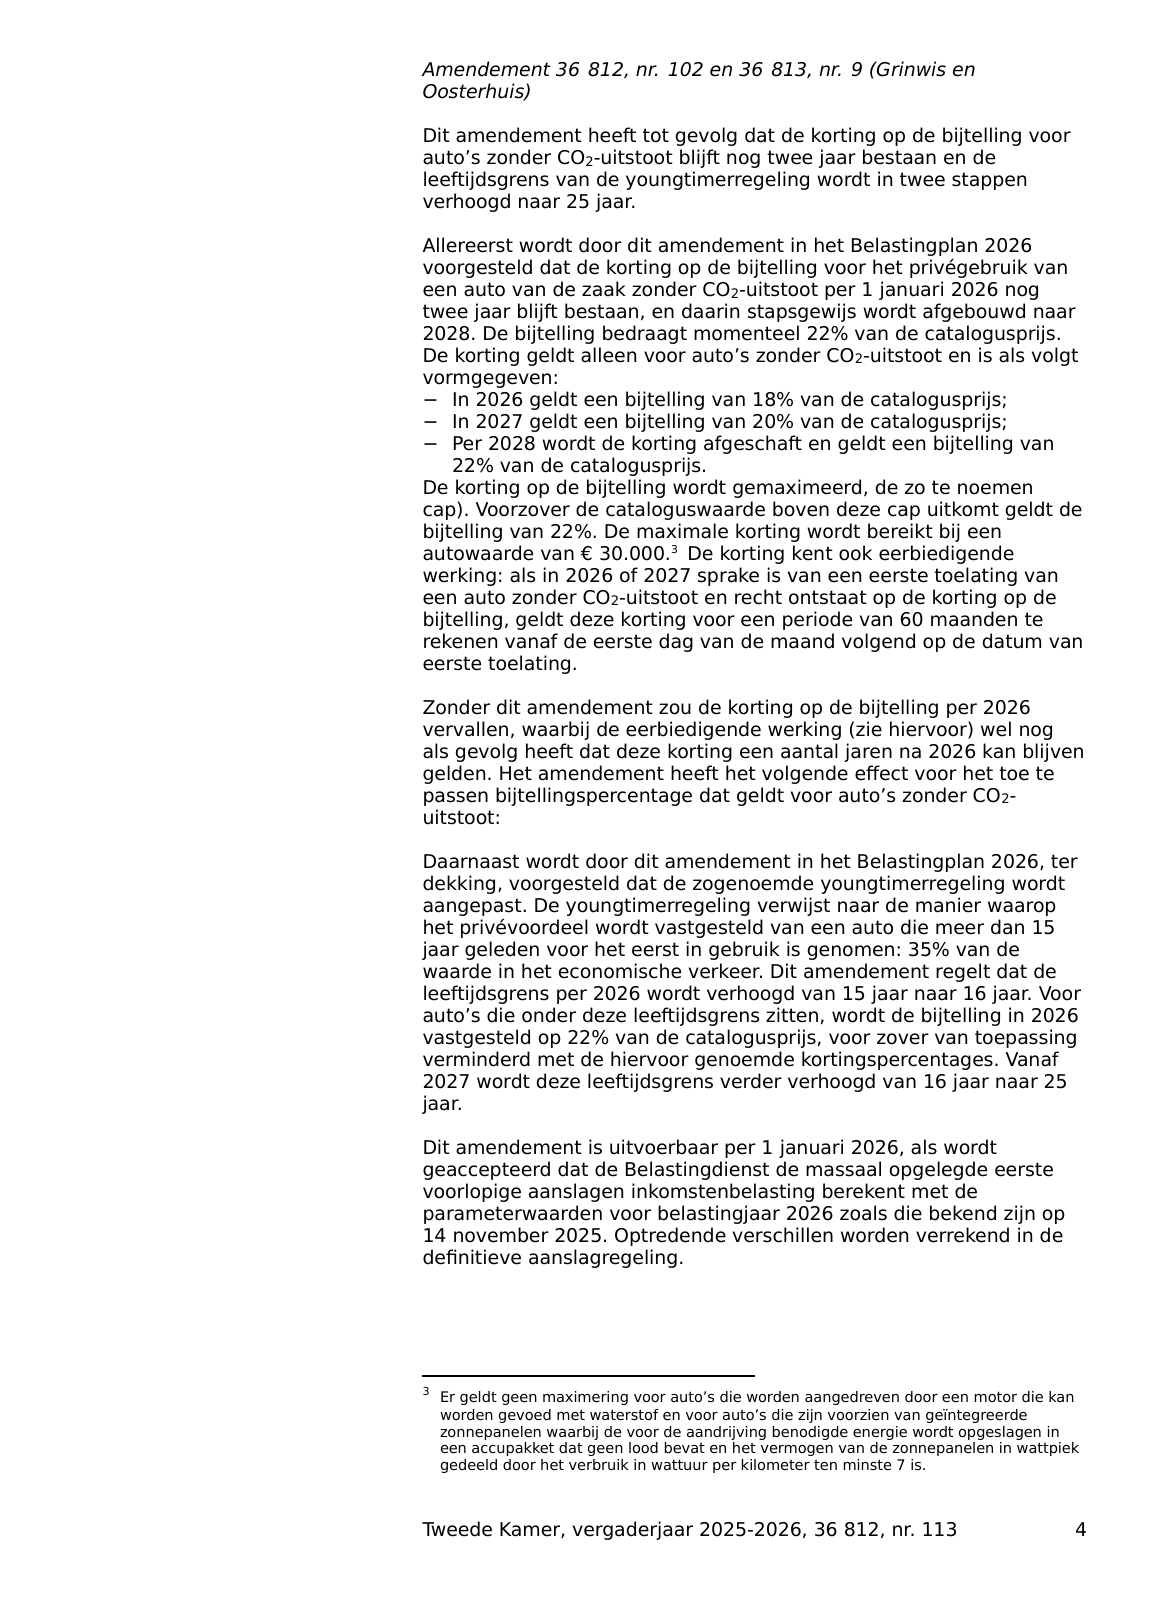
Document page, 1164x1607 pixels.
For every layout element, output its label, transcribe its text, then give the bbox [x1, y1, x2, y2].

text Dit amendement is uitvoerbaar per 1 januari 2026, als wordt geaccepteerd dat de Belastingdienst de massaal opgelegde eerste voorlopige aanslagen inkomstenbelasting berekent met de parameterwaarden voor belastingjaar 2026 zoals die bekend zijn op 14 november 2025. Optredende verschillen worden verrekend in de definitieve aanslagregeling. [422, 1137, 1087, 1269]
text Allereerst wordt door dit amendement in het Belastingplan 2026 voorgesteld dat de korting op de bijtelling voor het privégebruik van een auto van de zaak zonder CO2-uitstoot per 1 januari 2026 nog twee jaar blijft bestaan, en daarin stapsgewijs wordt afgebouwd naar 2028. De bijtelling bedraagt momenteel 22% van de catalogusprijs. De korting geldt alleen voor auto’s zonder CO2-uitstoot en is als volgt vormgegeven: [422, 235, 1087, 389]
text − In 2027 geldt een bijtelling van 20% van de catalogusprijs; [422, 411, 1087, 433]
text Dit amendement heeft tot gevolg dat de korting op de bijtelling voor auto’s zonder CO2-uitstoot blijft nog twee jaar bestaan en de leeftijdsgrens van de youngtimerregeling wordt in twee stappen verhoogd naar 25 jaar. [422, 125, 1087, 213]
text De korting op de bijtelling wordt gemaximeerd, de zo te noemen cap). Voorzover de cataloguswaarde boven deze cap uitkomt geldt de bijtelling van 22%. De maximale korting wordt bereikt bij een autowaarde van € 30.000. De korting kent ook eerbiedigende werking: als in 2026 of 2027 sprake is van een eerste toelating van een auto zonder CO2-uitstoot en recht ontstaat op de korting op de bijtelling, geldt deze korting voor een periode van 60 maanden te rekenen vanaf de eerste dag van de maand volgend op de datum van eerste toelating. [422, 477, 1087, 675]
text − In 2026 geldt een bijtelling van 18% van de catalogusprijs; [422, 389, 1087, 411]
subtitle Amendement 36 812, nr. 102 en 36 813, nr. 9 (Grinwis en Oosterhuis) [422, 59, 1087, 103]
text − Per 2028 wordt de korting afgeschaft en geldt een bijtelling van 22% van de catalogusprijs. [422, 433, 1087, 477]
text Zonder dit amendement zou de korting op de bijtelling per 2026 vervallen, waarbij de eerbiedigende werking (zie hiervoor) wel nog als gevolg heeft dat deze korting een aantal jaren na 2026 kan blijven gelden. Het amendement heeft het volgende effect voor het toe te passen bijtellingspercentage dat geldt voor auto’s zonder CO2-uitstoot: [422, 697, 1087, 829]
text Daarnaast wordt door dit amendement in het Belastingplan 2026, ter dekking, voorgesteld dat de zogenoemde youngtimerregeling wordt aangepast. De youngtimerregeling verwijst naar de manier waarop het privévoordeel wordt vastgesteld van een auto die meer dan 15 jaar geleden voor het eerst in gebruik is genomen: 35% van de waarde in het economische verkeer. Dit amendement regelt dat de leeftijdsgrens per 2026 wordt verhoogd van 15 jaar naar 16 jaar. Voor auto’s die onder deze leeftijdsgrens zitten, wordt de bijtelling in 2026 vastgesteld op 22% van de catalogusprijs, voor zover van toepassing verminderd met de hiervoor genoemde kortingspercentages. Vanaf 2027 wordt deze leeftijdsgrens verder verhoogd van 16 jaar naar 25 jaar. [422, 851, 1087, 1115]
text Er geldt geen maximering voor auto’s die worden aangedreven door een motor die kan worden gevoed met waterstof en voor auto’s die zijn voorzien van geïntegreerde zonnepanelen waarbij de voor de aandrijving benodigde energie wordt opgeslagen in een accupakket dat geen lood bevat en het vermogen van de zonnepanelen in wattpiek gedeeld door het verbruik in wattuur per kilometer ten minste 7 is. [422, 1385, 1087, 1474]
